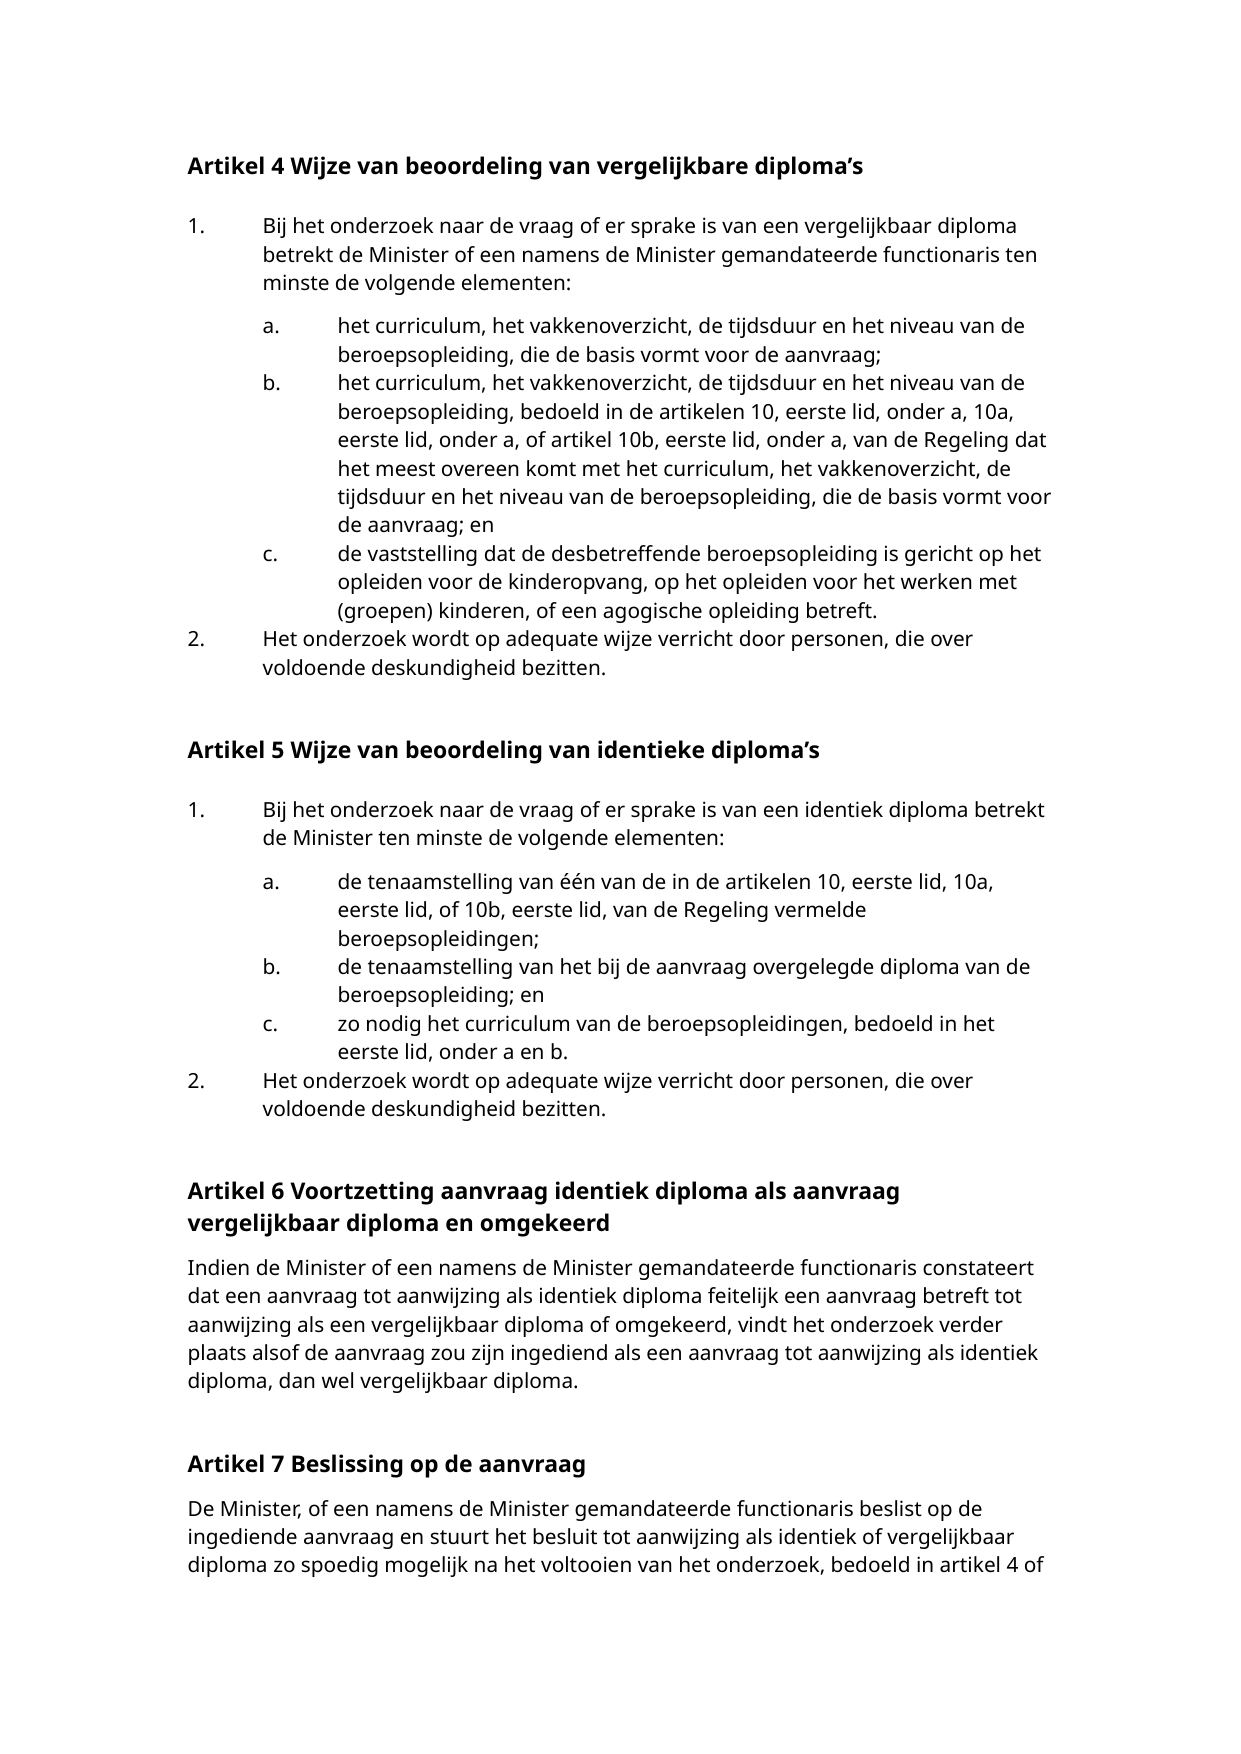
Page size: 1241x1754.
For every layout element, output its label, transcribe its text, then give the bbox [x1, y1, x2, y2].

subtitle Artikel 4 Wijze van beoordeling van vergelijkbare diploma’s [187, 150, 1053, 181]
list Het onderzoek wordt op adequate wijze verricht door personen, die over voldoende deskundigheid bezitten. [187, 1066, 1053, 1123]
text Indien de Minister of een namens de Minister gemandateerde functionaris constateert dat een aanvraag tot aanwijzing als identiek diploma feitelijk een aanvraag betreft tot aanwijzing als een vergelijkbaar diploma of omgekeerd, vindt het onderzoek verder plaats alsof de aanvraag zou zijn ingediend als een aanvraag tot aanwijzing als identiek diploma, dan wel vergelijkbaar diploma. [187, 1253, 1053, 1395]
subtitle Artikel 7 Beslissing op de aanvraag [187, 1447, 1053, 1479]
list Bij het onderzoek naar de vraag of er sprake is van een vergelijkbaar diploma betrekt de Minister of een namens de Minister gemandateerde functionaris ten minste de volgende elementen: [187, 211, 1053, 297]
list de vaststelling dat de desbetreffende beroepsopleiding is gericht op het opleiden voor de kinderopvang, op het opleiden voor het werken met (groepen) kinderen, of een agogische opleiding betreft. [262, 539, 1053, 624]
list Het onderzoek wordt op adequate wijze verricht door personen, die over voldoende deskundigheid bezitten. [187, 624, 1053, 681]
subtitle Artikel 6 Voortzetting aanvraag identiek diploma als aanvraag vergelijkbaar diploma en omgekeerd [187, 1175, 1053, 1238]
list het curriculum, het vakkenoverzicht, de tijdsduur en het niveau van de beroepsopleiding, bedoeld in de artikelen 10, eerste lid, onder a, 10a, eerste lid, onder a, of artikel 10b, eerste lid, onder a, van de Regeling dat het meest overeen komt met het curriculum, het vakkenoverzicht, de tijdsduur en het niveau van de beroepsopleiding, die de basis vormt voor de aanvraag; en [262, 368, 1053, 539]
list de tenaamstelling van één van de in de artikelen 10, eerste lid, 10a, eerste lid, of 10b, eerste lid, van de Regeling vermelde beroepsopleidingen; [262, 867, 1053, 952]
subtitle Artikel 5 Wijze van beoordeling van identieke diploma’s [187, 734, 1053, 765]
list zo nodig het curriculum van de beroepsopleidingen, bedoeld in het eerste lid, onder a en b. [262, 1009, 1053, 1066]
list de tenaamstelling van het bij de aanvraag overgelegde diploma van de beroepsopleiding; en [262, 952, 1053, 1009]
text De Minister, of een namens de Minister gemandateerde functionaris beslist op de ingediende aanvraag en stuurt het besluit tot aanwijzing als identiek of vergelijkbaar diploma zo spoedig mogelijk na het voltooien van het onderzoek, bedoeld in artikel 4 of [187, 1494, 1053, 1579]
list het curriculum, het vakkenoverzicht, de tijdsduur en het niveau van de beroepsopleiding, die de basis vormt voor de aanvraag; [262, 312, 1053, 368]
list Bij het onderzoek naar de vraag of er sprake is van een identiek diploma betrekt de Minister ten minste de volgende elementen: [187, 795, 1053, 852]
